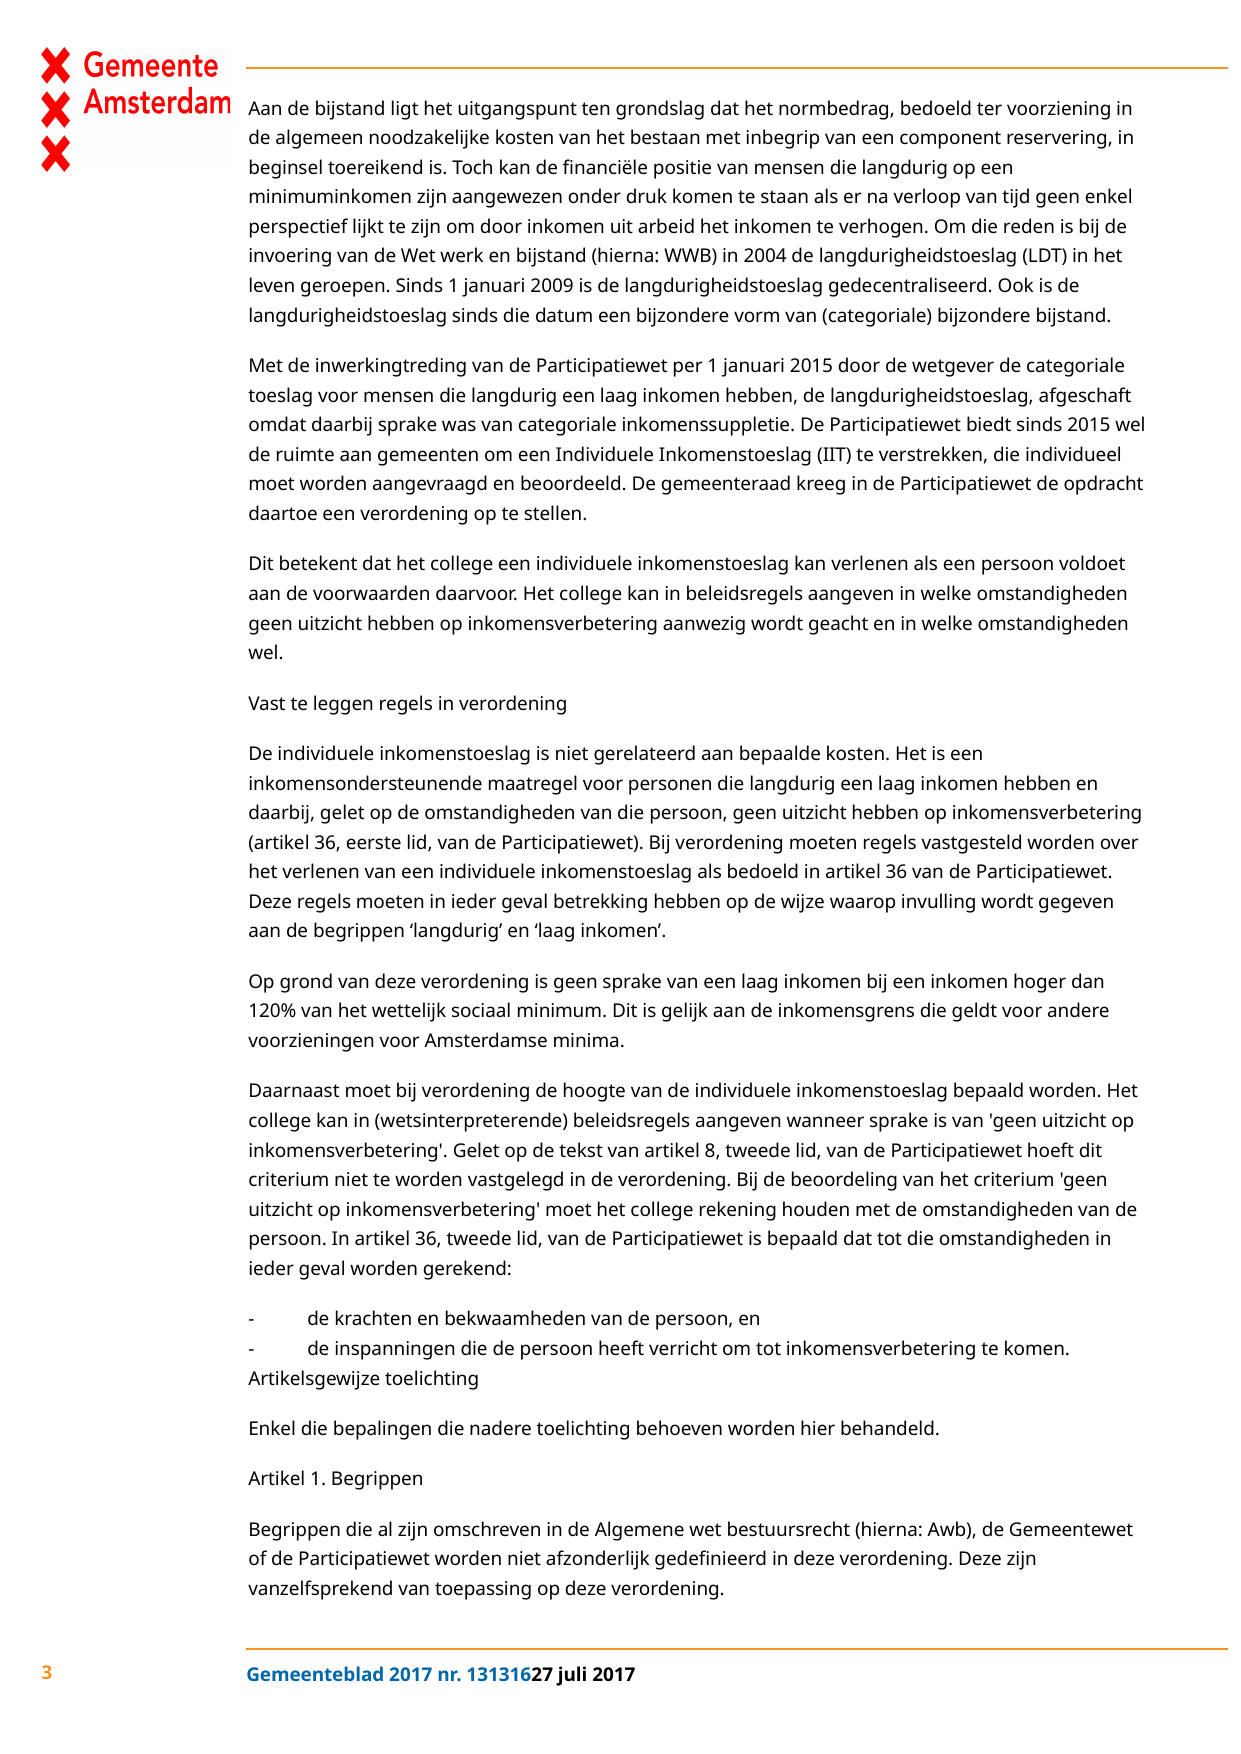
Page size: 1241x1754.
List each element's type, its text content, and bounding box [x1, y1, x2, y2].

picture [41, 47, 231, 172]
text Dit betekent dat het college een individuele inkomenstoeslag kan verlenen als een persoon voldoet aan de voorwaarden daarvoor. Het college kan in beleidsregels aangeven in welke omstandigheden geen uitzicht hebben op inkomensverbetering aanwezig wordt geacht en in welke omstandigheden wel. [248, 551, 1152, 665]
text Daarnaast moet bij verordening de hoogte van de individuele inkomenstoeslag bepaald worden. Het college kan in (wetsinterpreterende) beleidsregels aangeven wanneer sprake is van 'geen uitzicht op inkomensverbetering'. Gelet op de tekst van artikel 8, tweede lid, van de Participatiewet hoeft dit criterium niet te worden vastgelegd in de verordening. Bij de beoordeling van het criterium 'geen uitzicht op inkomensverbetering' moet het college rekening houden met de omstandigheden van de persoon. In artikel 36, tweede lid, van de Participatiewet is bepaald dat tot die omstandigheden in ieder geval worden gerekend: [248, 1078, 1152, 1281]
text Artikelsgewijze toelichting [248, 1365, 1152, 1391]
text Aan de bijstand ligt het uitgangspunt ten grondslag dat het normbedrag, bedoeld ter voorziening in de algemeen noodzakelijke kosten van het bestaan met inbegrip van een component reservering, in beginsel toereikend is. Toch kan de financiële positie van mensen die langdurig op een minimuminkomen zijn aangewezen onder druk komen te staan als er na verloop van tijd geen enkel perspectief lijkt te zijn om door inkomen uit arbeid het inkomen te verhogen. Om die reden is bij de invoering van de Wet werk en bijstand (hierna: WWB) in 2004 de langdurigheidstoeslag (LDT) in het leven geroepen. Sinds 1 januari 2009 is de langdurigheidstoeslag gedecentraliseerd. Ook is de langdurigheidstoeslag sinds die datum een bijzondere vorm van (categoriale) bijzondere bijstand. [248, 95, 1152, 328]
text Vast te leggen regels in verordening [248, 690, 1152, 716]
list de krachten en bekwaamheden van de persoon, en [248, 1306, 1152, 1331]
text De individuele inkomenstoeslag is niet gerelateerd aan bepaalde kosten. Het is een inkomensondersteunende maatregel voor personen die langdurig een laag inkomen hebben en daarbij, gelet op de omstandigheden van die persoon, geen uitzicht hebben op inkomensverbetering (artikel 36, eerste lid, van de Participatiewet). Bij verordening moeten regels vastgesteld worden over het verlenen van een individuele inkomenstoeslag als bedoeld in artikel 36 van de Participatiewet. Deze regels moeten in ieder geval betrekking hebben op de wijze waarop invulling wordt gegeven aan de begrippen ‘langdurig’ en ‘laag inkomen’. [248, 740, 1152, 943]
text Met de inwerkingtreding van de Participatiewet per 1 januari 2015 door de wetgever de categoriale toeslag voor mensen die langdurig een laag inkomen hebben, de langdurigheidstoeslag, afgeschaft omdat daarbij sprake was van categoriale inkomenssuppletie. De Participatiewet biedt sinds 2015 wel de ruimte aan gemeenten om een Individuele Inkomenstoeslag (IIT) te verstrekken, die individueel moet worden aangevraagd en beoordeeld. De gemeenteraad kreeg in de Participatiewet de opdracht daartoe een verordening op te stellen. [248, 352, 1152, 526]
text Enkel die bepalingen die nadere toelichting behoeven worden hier behandeld. [248, 1415, 1152, 1441]
text Begrippen die al zijn omschreven in de Algemene wet bestuursrecht (hierna: Awb), de Gemeentewet of de Participatiewet worden niet afzonderlijk gedefinieerd in deze verordening. Deze zijn vanzelfsprekend van toepassing op deze verordening. [248, 1516, 1152, 1601]
list de inspanningen die de persoon heeft verricht om tot inkomensverbetering te komen. [248, 1335, 1152, 1361]
text Op grond van deze verordening is geen sprake van een laag inkomen bij een inkomen hoger dan 120% van het wettelijk sociaal minimum. Dit is gelijk aan de inkomensgrens die geldt voor andere voorzieningen voor Amsterdamse minima. [248, 968, 1152, 1053]
text Artikel 1. Begrippen [248, 1466, 1152, 1491]
